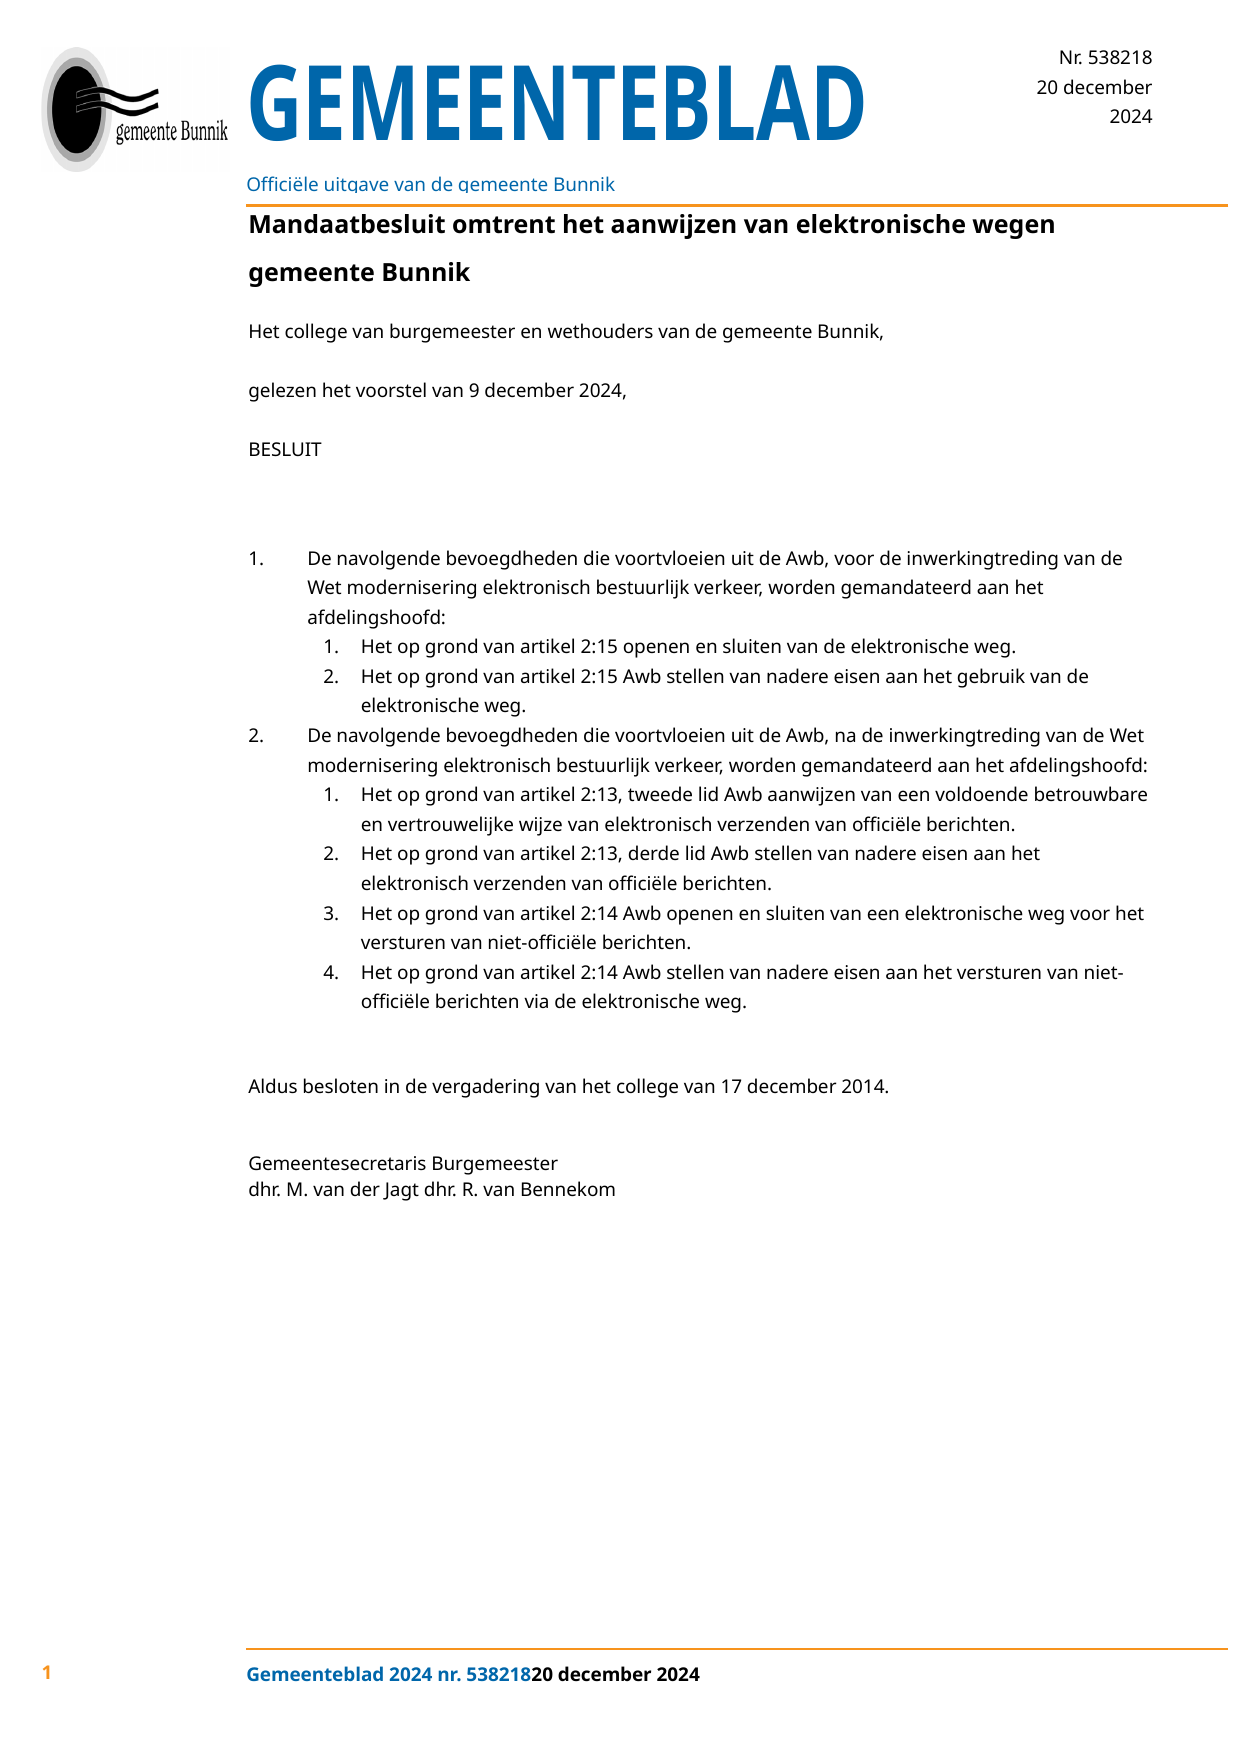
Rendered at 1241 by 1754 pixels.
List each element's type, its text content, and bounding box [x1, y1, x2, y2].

text Gemeentesecretaris Burgemeester [248, 1151, 1152, 1176]
text BESLUIT [248, 436, 1152, 462]
text Mandaatbesluit omtrent het aanwijzen van elektronische wegen gemeente Bunnik [248, 207, 1152, 288]
text Aldus besloten in de vergadering van het college van 17 december 2014. [248, 1073, 1152, 1099]
list Het op grond van artikel 2:14 Awb openen en sluiten van een elektronische weg voor het versturen van niet-officiële berichten. [323, 900, 1152, 955]
list Het op grond van artikel 2:13, derde lid Awb stellen van nadere eisen aan het elektronisch verzenden van officiële berichten. [323, 841, 1152, 896]
text Het college van burgemeester en wethouders van de gemeente Bunnik, [248, 318, 1152, 344]
text gelezen het voorstel van 9 december 2024, [248, 377, 1152, 403]
text dhr. M. van der Jagt dhr. R. van Bennekom [248, 1176, 1152, 1202]
list Het op grond van artikel 2:13, tweede lid Awb aanwijzen van een voldoende betrouwbare en vertrouwelijke wijze van elektronisch verzenden van officiële berichten. [323, 781, 1152, 837]
list Het op grond van artikel 2:15 openen en sluiten van de elektronische weg. [323, 633, 1152, 659]
picture [41, 47, 231, 172]
list Het op grond van artikel 2:15 Awb stellen van nadere eisen aan het gebruik van de elektronische weg. [323, 663, 1152, 718]
list De navolgende bevoegdheden die voortvloeien uit de Awb, voor de inwerkingtreding van de Wet modernisering elektronisch bestuurlijk verkeer, worden gemandateerd aan het afdelingshoofd: [248, 545, 1152, 629]
list De navolgende bevoegdheden die voortvloeien uit de Awb, na de inwerkingtreding van de Wet modernisering elektronisch bestuurlijk verkeer, worden gemandateerd aan het afdelingshoofd: [248, 722, 1152, 777]
list Het op grond van artikel 2:14 Awb stellen van nadere eisen aan het versturen van niet-officiële berichten via de elektronische weg. [323, 959, 1152, 1014]
